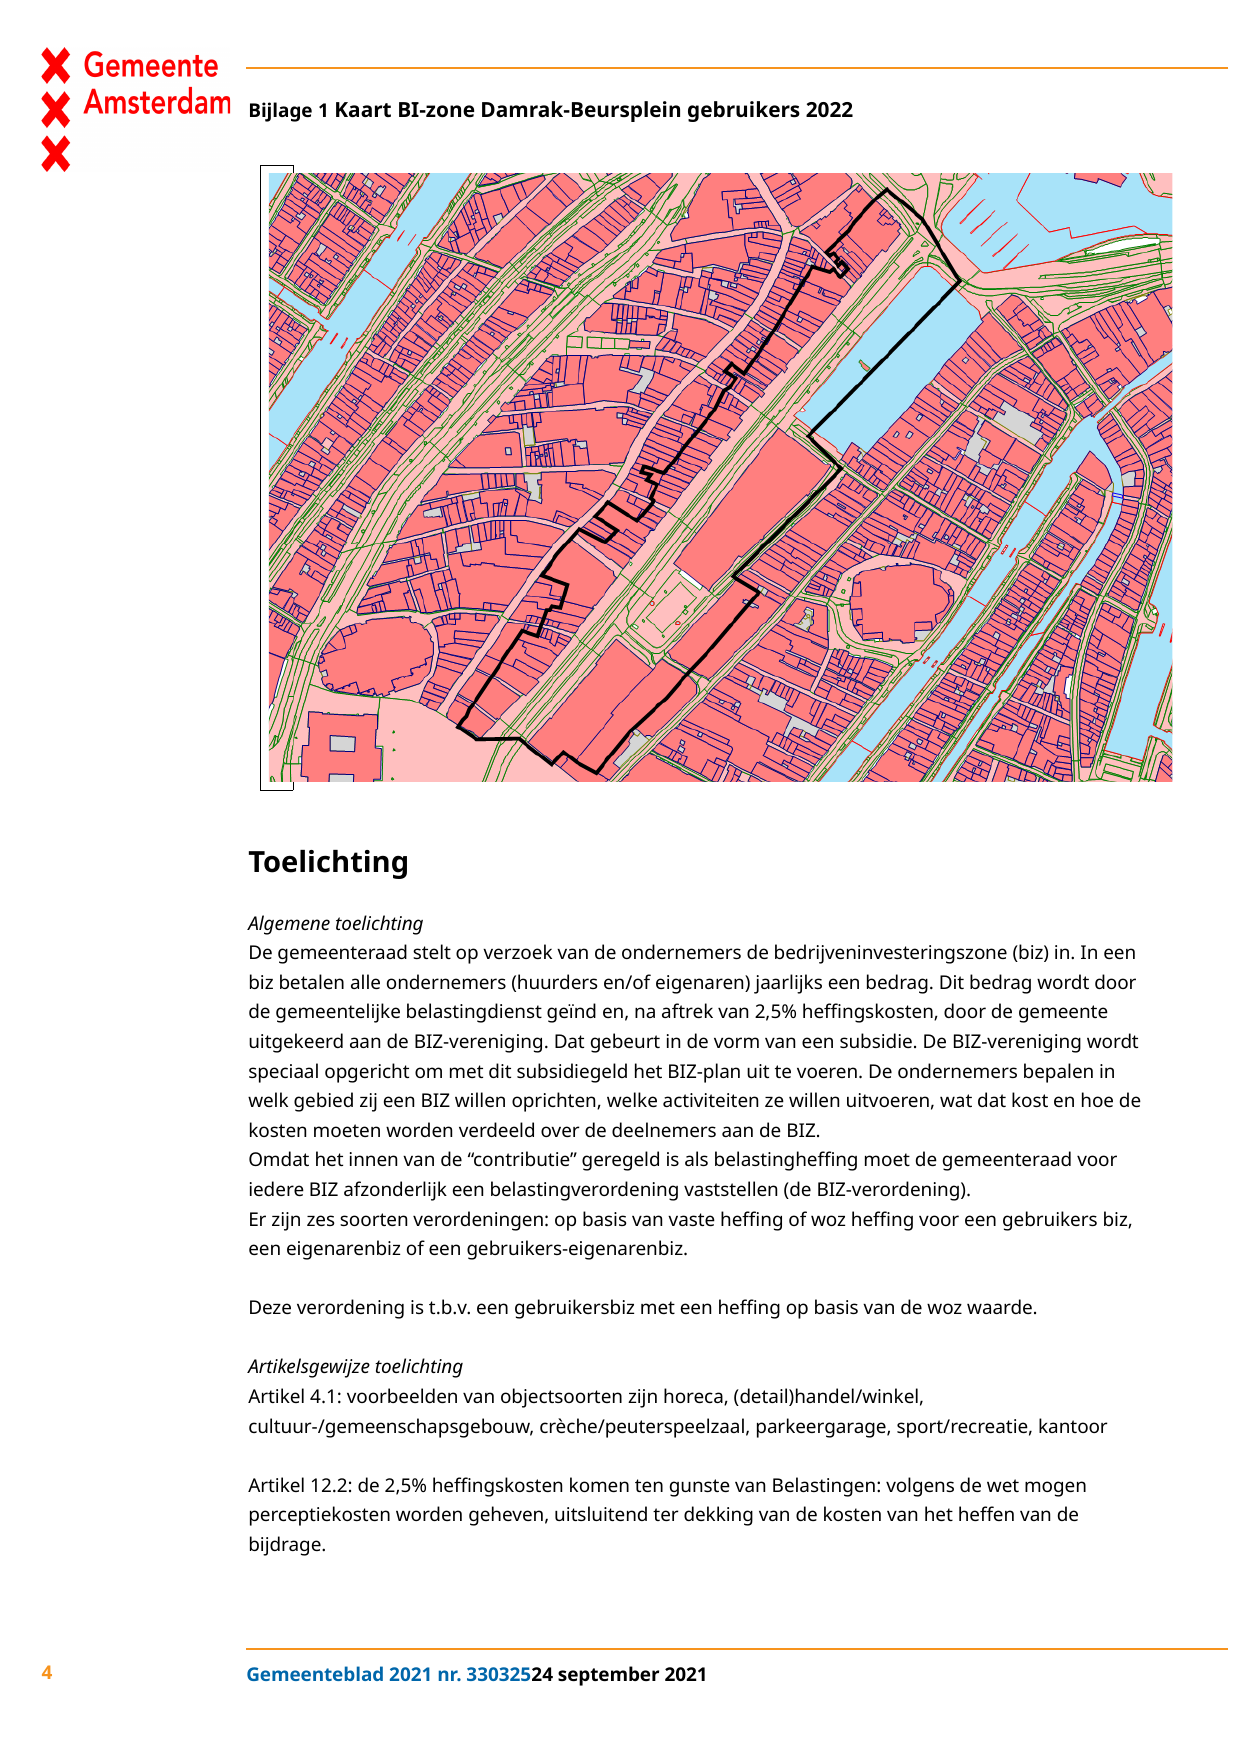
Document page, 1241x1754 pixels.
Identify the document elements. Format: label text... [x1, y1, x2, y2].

text De gemeenteraad stelt op verzoek van de ondernemers de bedrijveninvesteringszone (biz) in. In een biz betalen alle ondernemers (huurders en/of eigenaren) jaarlijks een bedrag. Dit bedrag wordt door de gemeentelijke belastingdienst geïnd en, na aftrek van 2,5% heffingskosten, door de gemeente uitgekeerd aan de BIZ-vereniging. Dat gebeurt in de vorm van een subsidie. De BIZ-vereniging wordt speciaal opgericht om met dit subsidiegeld het BIZ-plan uit te voeren. De ondernemers bepalen in welk gebied zij een BIZ willen oprichten, welke activiteiten ze willen uitvoeren, wat dat kost en hoe de kosten moeten worden verdeeld over de deelnemers aan de BIZ. [248, 939, 1152, 1143]
text Artikelsgewijze toelichting [248, 1354, 1152, 1379]
text Omdat het innen van de “contributie” geregeld is als belastingheffing moet de gemeenteraad voor iedere BIZ afzonderlijk een belastingverordening vaststellen (de BIZ-verordening). [248, 1147, 1152, 1202]
picture [268, 173, 1173, 782]
text Deze verordening is t.b.v. een gebruikersbiz met een heffing op basis van de woz waarde. [248, 1294, 1152, 1320]
text Toelichting [248, 841, 1152, 881]
text Artikel 12.2: de 2,5% heffingskosten komen ten gunste van Belastingen: volgens de wet mogen perceptiekosten worden geheven, uitsluitend ter dekking van de kosten van het heffen van de bijdrage. [248, 1472, 1152, 1557]
text Bijlage 1 Kaart BI-zone Damrak-Beursplein gebruikers 2022 [248, 95, 1152, 123]
text Algemene toelichting [248, 910, 1152, 936]
text Artikel 4.1: voorbeelden van objectsoorten zijn horeca, (detail)handel/winkel, cultuur-/gemeenschapsgebouw, crèche/peuterspeelzaal, parkeergarage, sport/recreatie, kantoor [248, 1383, 1152, 1438]
text Er zijn zes soorten verordeningen: op basis van vaste heffing of woz heffing voor een gebruikers biz, een eigenarenbiz of een gebruikers-eigenarenbiz. [248, 1206, 1152, 1261]
picture [41, 47, 231, 172]
